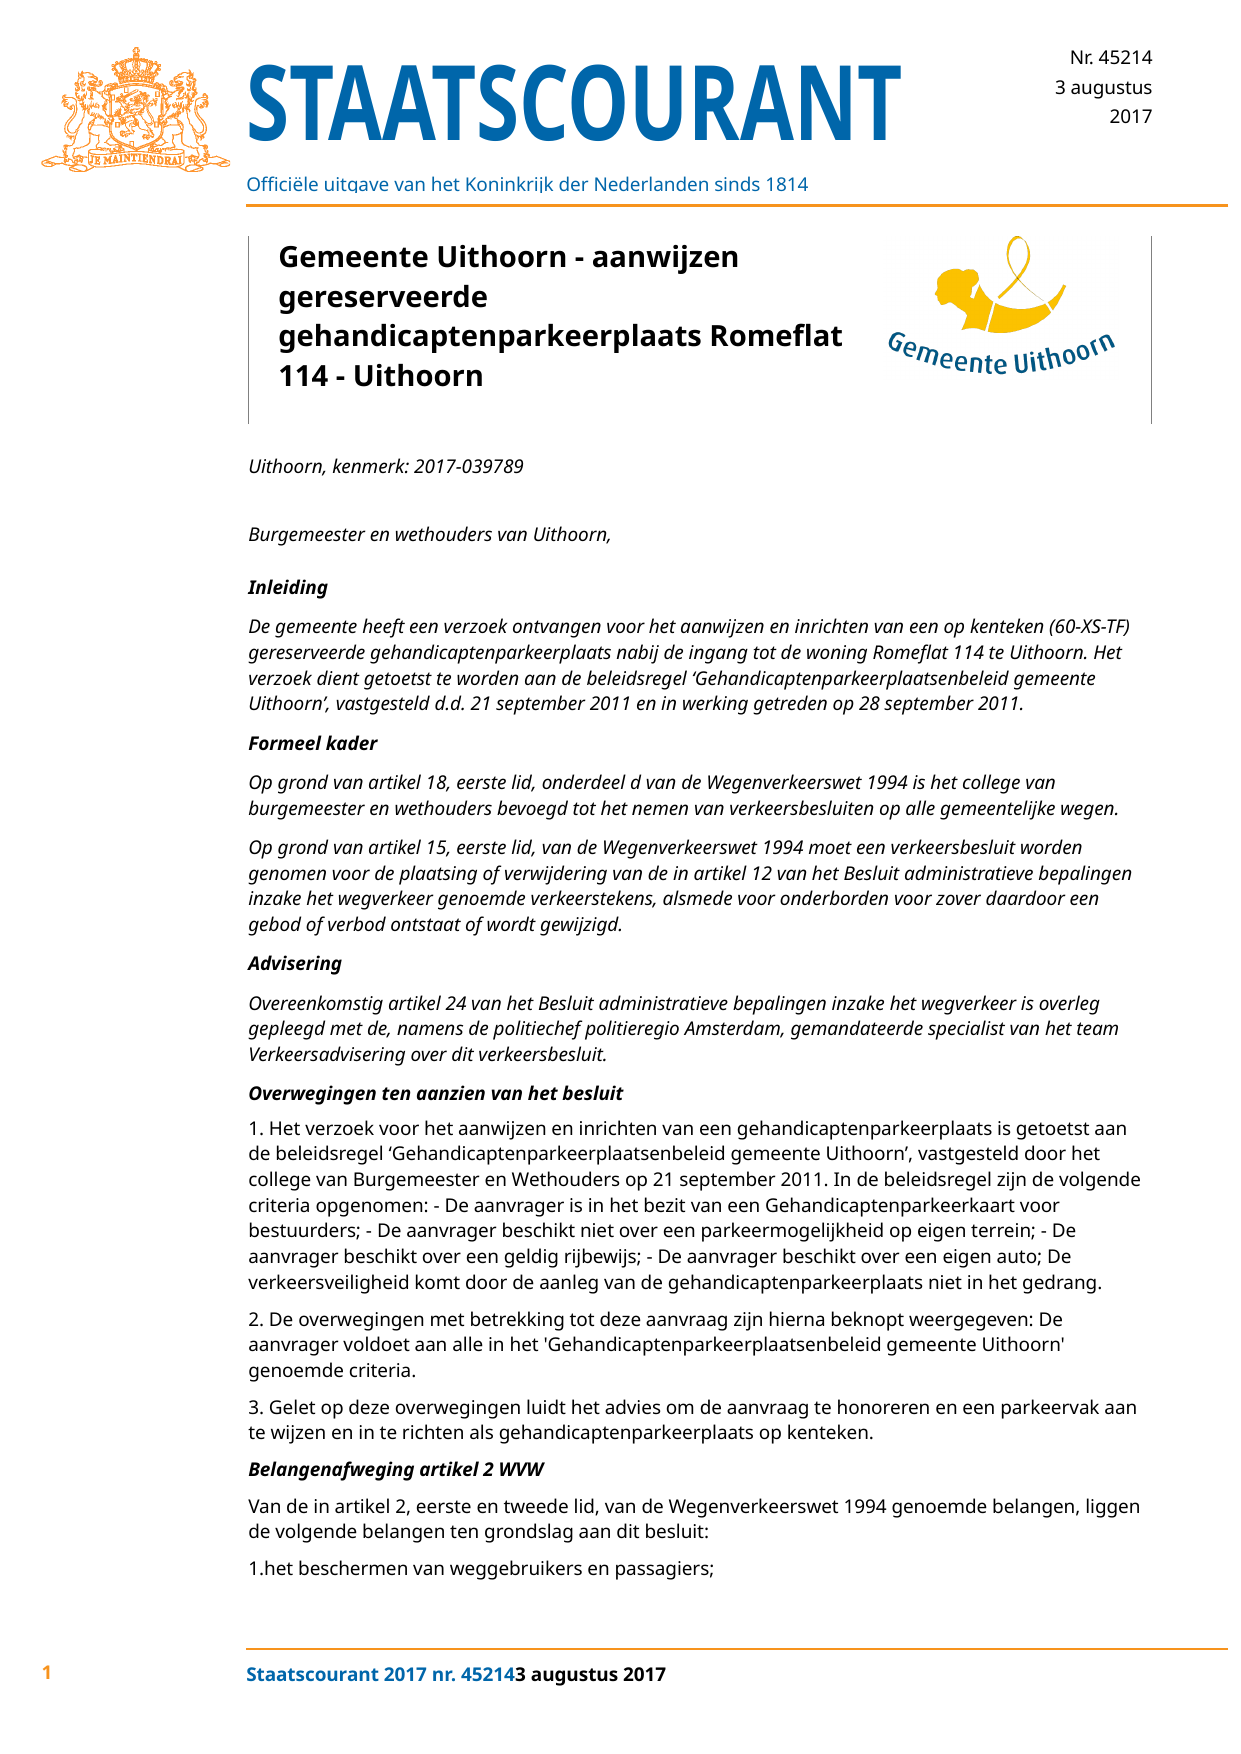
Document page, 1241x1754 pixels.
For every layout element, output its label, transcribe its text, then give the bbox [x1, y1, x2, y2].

text Overeenkomstig artikel 24 van het Besluit administratieve bepalingen inzake het wegverkeer is overleg gepleegd met de, namens de politiechef politieregio Amsterdam, gemandateerde specialist van het team Verkeersadvisering over dit verkeersbesluit. [248, 990, 1152, 1067]
picture [882, 236, 1119, 380]
text 1.het beschermen van weggebruikers en passagiers; [248, 1555, 1152, 1581]
text Overwegingen ten aanzien van het besluit [248, 1081, 1152, 1106]
text Burgemeester en wethouders van Uithoorn, [248, 521, 1152, 547]
text Inleiding [248, 574, 1152, 600]
text De gemeente heeft een verzoek ontvangen voor het aanwijzen en inrichten van een op kenteken (60-XS-TF) gereserveerde gehandicaptenparkeerplaats nabij de ingang tot de woning Romeflat 114 te Uithoorn. Het verzoek dient getoetst te worden aan de beleidsregel ‘Gehandicaptenparkeerplaatsenbeleid gemeente Uithoorn’, vastgesteld d.d. 21 september 2011 en in werking getreden op 28 september 2011. [248, 613, 1152, 716]
text 1. Het verzoek voor het aanwijzen en inrichten van een gehandicaptenparkeerplaats is getoetst aan de beleidsregel ‘Gehandicaptenparkeerplaatsenbeleid gemeente Uithoorn’, vastgesteld door het college van Burgemeester en Wethouders op 21 september 2011. In de beleidsregel zijn de volgende criteria opgenomen: - De aanvrager is in het bezit van een Gehandicaptenparkeerkaart voor bestuurders; - De aanvrager beschikt niet over een parkeermogelijkheid op eigen terrein; - De aanvrager beschikt over een geldig rijbewijs; - De aanvrager beschikt over een eigen auto; De verkeersveiligheid komt door de aanleg van de gehandicaptenparkeerplaats niet in het gedrang. [248, 1115, 1152, 1295]
text 3. Gelet op deze overwegingen luidt het advies om de aanvraag te honoreren en een parkeervak aan te wijzen en in te richten als gehandicaptenparkeerplaats op kenteken. [248, 1394, 1152, 1445]
table_header Gemeente Uithoorn - aanwijzen gereserveerde gehandicaptenparkeerplaats Romeflat 114 - Uithoorn [249, 236, 850, 424]
text Belangenafweging artikel 2 WVW [248, 1456, 1152, 1482]
text Op grond van artikel 18, eerste lid, onderdeel d van de Wegenverkeerswet 1994 is het college van burgemeester en wethouders bevoegd tot het nemen van verkeersbesluiten op alle gemeentelijke wegen. [248, 769, 1152, 821]
text Advisering [248, 951, 1152, 976]
table_header [850, 236, 1151, 424]
text 2. De overwegingen met betrekking tot deze aanvraag zijn hierna beknopt weergegeven: De aanvrager voldoet aan alle in het 'Gehandicaptenparkeerplaatsenbeleid gemeente Uithoorn' genoemde criteria. [248, 1306, 1152, 1383]
text Formeel kader [248, 730, 1152, 756]
picture [41, 47, 231, 172]
text Op grond van artikel 15, eerste lid, van de Wegenverkeerswet 1994 moet een verkeersbesluit worden genomen voor de plaatsing of verwijdering van de in artikel 12 van het Besluit administratieve bepalingen inzake het wegverkeer genoemde verkeerstekens, alsmede voor onderborden voor zover daardoor een gebod of verbod ontstaat of wordt gewijzigd. [248, 834, 1152, 937]
text Uithoorn, kenmerk: 2017-039789 [248, 454, 1152, 479]
text Van de in artikel 2, eerste en tweede lid, van de Wegenverkeerswet 1994 genoemde belangen, liggen de volgende belangen ten grondslag aan dit besluit: [248, 1493, 1152, 1544]
